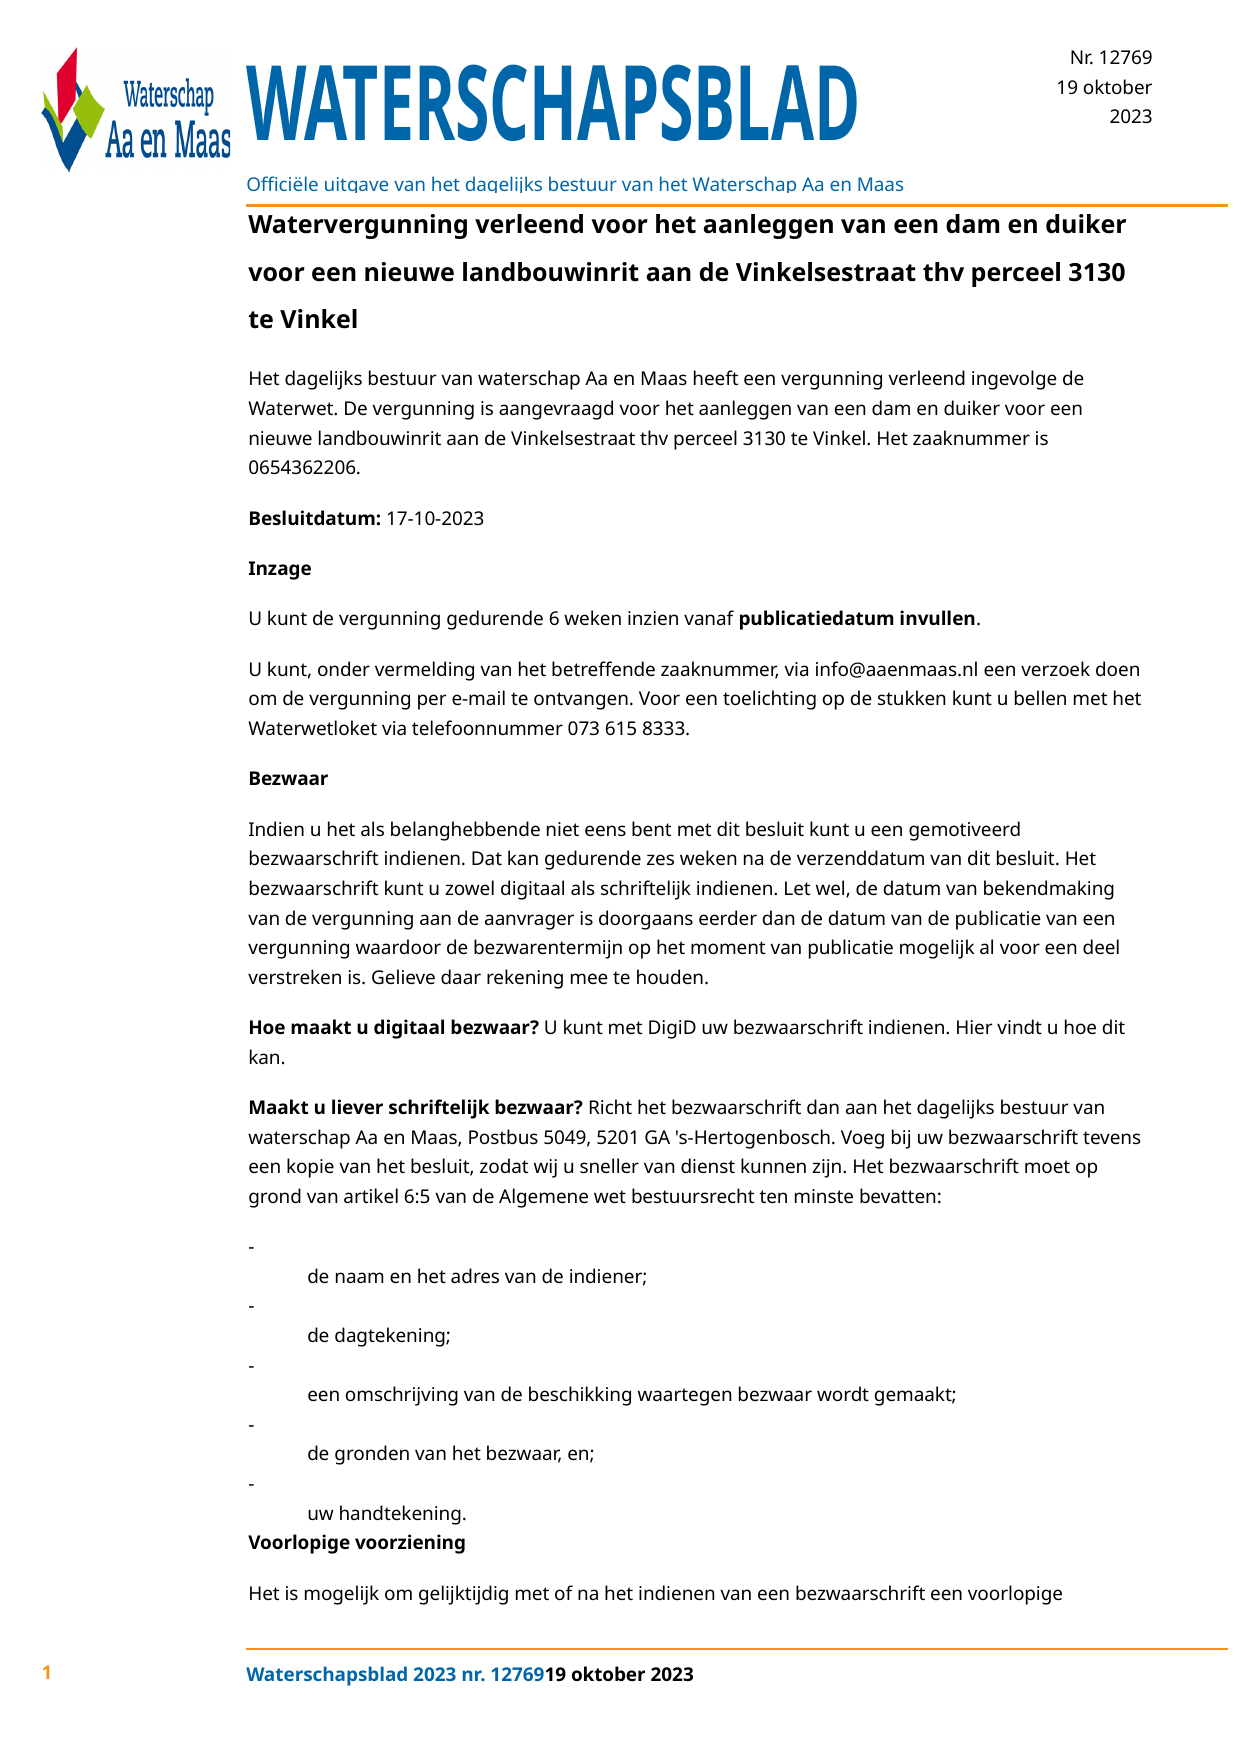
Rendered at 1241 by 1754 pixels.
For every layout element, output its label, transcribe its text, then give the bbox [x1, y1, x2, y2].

text Hoe maakt u digitaal bezwaar? U kunt met DigiD uw bezwaarschrift indienen. Hier vindt u hoe dit kan. [248, 1014, 1152, 1069]
text Watervergunning verleend voor het aanleggen van een dam en duiker voor een nieuwe landbouwinrit aan de Vinkelsestraat thv perceel 3130 te Vinkel [248, 207, 1152, 336]
list de gronden van het bezwaar, en; [248, 1441, 1152, 1466]
text Het dagelijks bestuur van waterschap Aa en Maas heeft een vergunning verleend ingevolge de Waterwet. De vergunning is aangevraagd voor het aanleggen van een dam en duiker voor een nieuwe landbouwinrit aan de Vinkelsestraat thv perceel 3130 te Vinkel. Het zaaknummer is 0654362206. [248, 366, 1152, 480]
text Voorlopige voorziening [248, 1529, 1152, 1555]
text Besluitdatum: 17-10-2023 [248, 505, 1152, 530]
text U kunt de vergunning gedurende 6 weken inzien vanaf publicatiedatum invullen. [248, 606, 1152, 631]
text Bezwaar [248, 766, 1152, 791]
text Het is mogelijk om gelijktijdig met of na het indienen van een bezwaarschrift een voorlopige [248, 1580, 1152, 1605]
list uw handtekening. [248, 1500, 1152, 1525]
text Inzage [248, 555, 1152, 581]
text Maakt u liever schriftelijk bezwaar? Richt het bezwaarschrift dan aan het dagelijks bestuur van waterschap Aa en Maas, Postbus 5049, 5201 GA 's-Hertogenbosch. Voeg bij uw bezwaarschrift tevens een kopie van het besluit, zodat wij u sneller van dienst kunnen zijn. Het bezwaarschrift moet op grond van artikel 6:5 van de Algemene wet bestuursrecht ten minste bevatten: [248, 1094, 1152, 1209]
text U kunt, onder vermelding van het betreffende zaaknummer, via info@aaenmaas.nl een verzoek doen om de vergunning per e-mail te ontvangen. Voor een toelichting op de stukken kunt u bellen met het Waterwetloket via telefoonnummer 073 615 8333. [248, 656, 1152, 741]
list de dagtekening; [248, 1322, 1152, 1348]
picture [41, 47, 231, 172]
list de naam en het adres van de indiener; [248, 1263, 1152, 1289]
text Indien u het als belanghebbende niet eens bent met dit besluit kunt u een gemotiveerd bezwaarschrift indienen. Dat kan gedurende zes weken na de verzenddatum van dit besluit. Het bezwaarschrift kunt u zowel digitaal als schriftelijk indienen. Let wel, de datum van bekendmaking van de vergunning aan de aanvrager is doorgaans eerder dan de datum van de publicatie van een vergunning waardoor de bezwarentermijn op het moment van publicatie mogelijk al voor een deel verstreken is. Gelieve daar rekening mee te houden. [248, 816, 1152, 989]
list een omschrijving van de beschikking waartegen bezwaar wordt gemaakt; [248, 1381, 1152, 1407]
